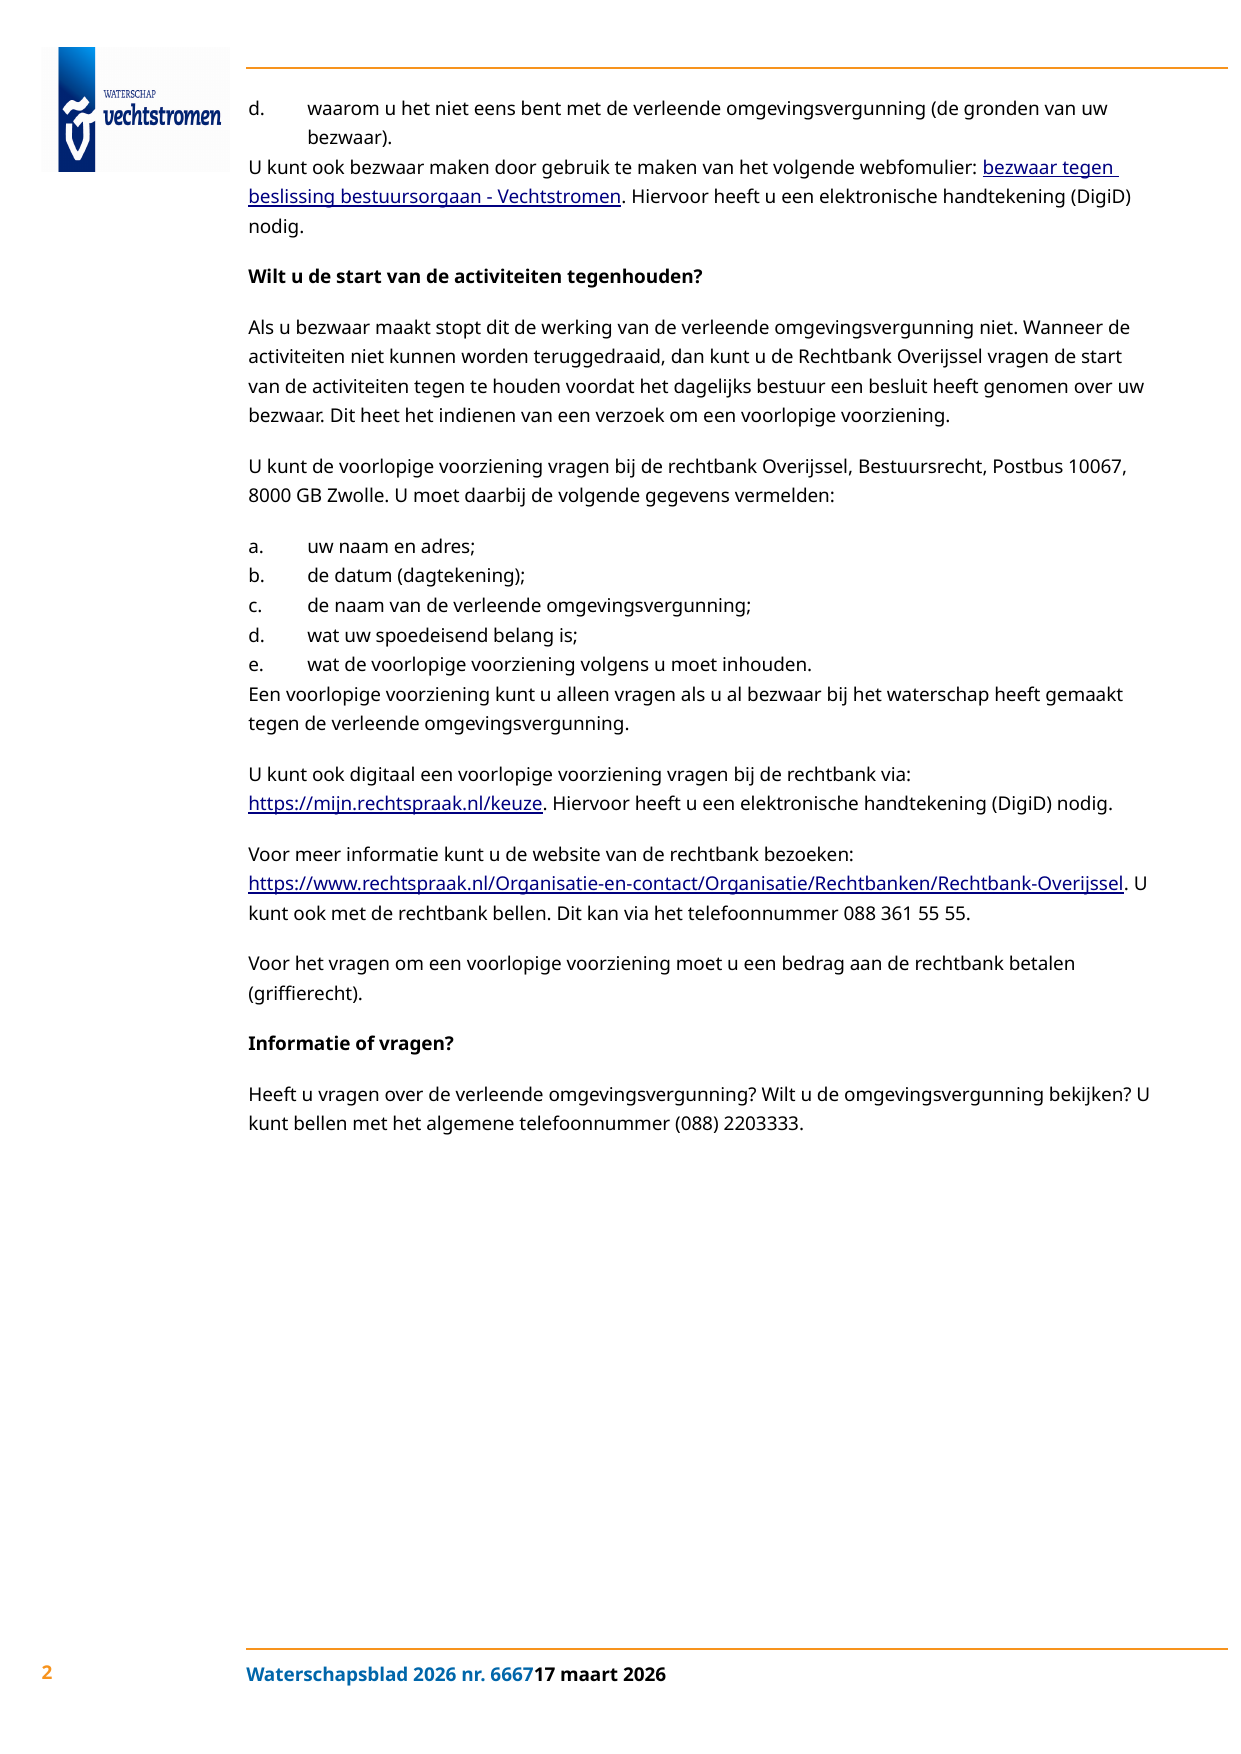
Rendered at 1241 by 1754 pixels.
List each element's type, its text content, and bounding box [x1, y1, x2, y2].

list wat uw spoedeisend belang is; [248, 622, 1152, 648]
text Voor het vragen om een voorlopige voorziening moet u een bedrag aan de rechtbank betalen (griffierecht). [248, 951, 1152, 1006]
text Wilt u de start van de activiteiten tegenhouden? [248, 263, 1152, 289]
text Een voorlopige voorziening kunt u alleen vragen als u al bezwaar bij het waterschap heeft gemaakt tegen de verleende omgevingsvergunning. [248, 681, 1152, 736]
list de datum (dagtekening); [248, 563, 1152, 588]
picture [41, 47, 231, 172]
text Heeft u vragen over de verleende omgevingsvergunning? Wilt u de omgevingsvergunning bekijken? U kunt bellen met het algemene telefoonnummer (088) 2203333. [248, 1081, 1152, 1136]
list wat de voorlopige voorziening volgens u moet inhouden. [248, 651, 1152, 677]
text Als u bezwaar maakt stopt dit de werking van de verleende omgevingsvergunning niet. Wanneer de activiteiten niet kunnen worden teruggedraaid, dan kunt u de Rechtbank Overijssel vragen de start van de activiteiten tegen te houden voordat het dagelijks bestuur een besluit heeft genomen over uw bezwaar. Dit heet het indienen van een verzoek om een voorlopige voorziening. [248, 314, 1152, 428]
list waarom u het niet eens bent met de verleende omgevingsvergunning (de gronden van uw bezwaar). [248, 95, 1152, 150]
list uw naam en adres; [248, 533, 1152, 559]
list de naam van de verleende omgevingsvergunning; [248, 592, 1152, 618]
text U kunt de voorlopige voorziening vragen bij de rechtbank Overijssel, Bestuursrecht, Postbus 10067, 8000 GB Zwolle. U moet daarbij de volgende gegevens vermelden: [248, 453, 1152, 508]
text U kunt ook digitaal een voorlopige voorziening vragen bij de rechtbank via: https://mijn.rechtspraak.nl/keuze. Hiervoor heeft u een elektronische handtekening (DigiD) nodig. [248, 761, 1152, 816]
text Voor meer informatie kunt u de website van de rechtbank bezoeken: https://www.rechtspraak.nl/Organisatie-en-contact/Organisatie/Rechtbanken/Rechtbank-Overijssel. U kunt ook met de rechtbank bellen. Dit kan via het telefoonnummer 088 361 55 55. [248, 841, 1152, 926]
text Informatie of vragen? [248, 1031, 1152, 1056]
text U kunt ook bezwaar maken door gebruik te maken van het volgende webfomulier: bezwaar tegen beslissing bestuursorgaan - Vechtstromen. Hiervoor heeft u een elektronische handtekening (DigiD) nodig. [248, 154, 1152, 239]
